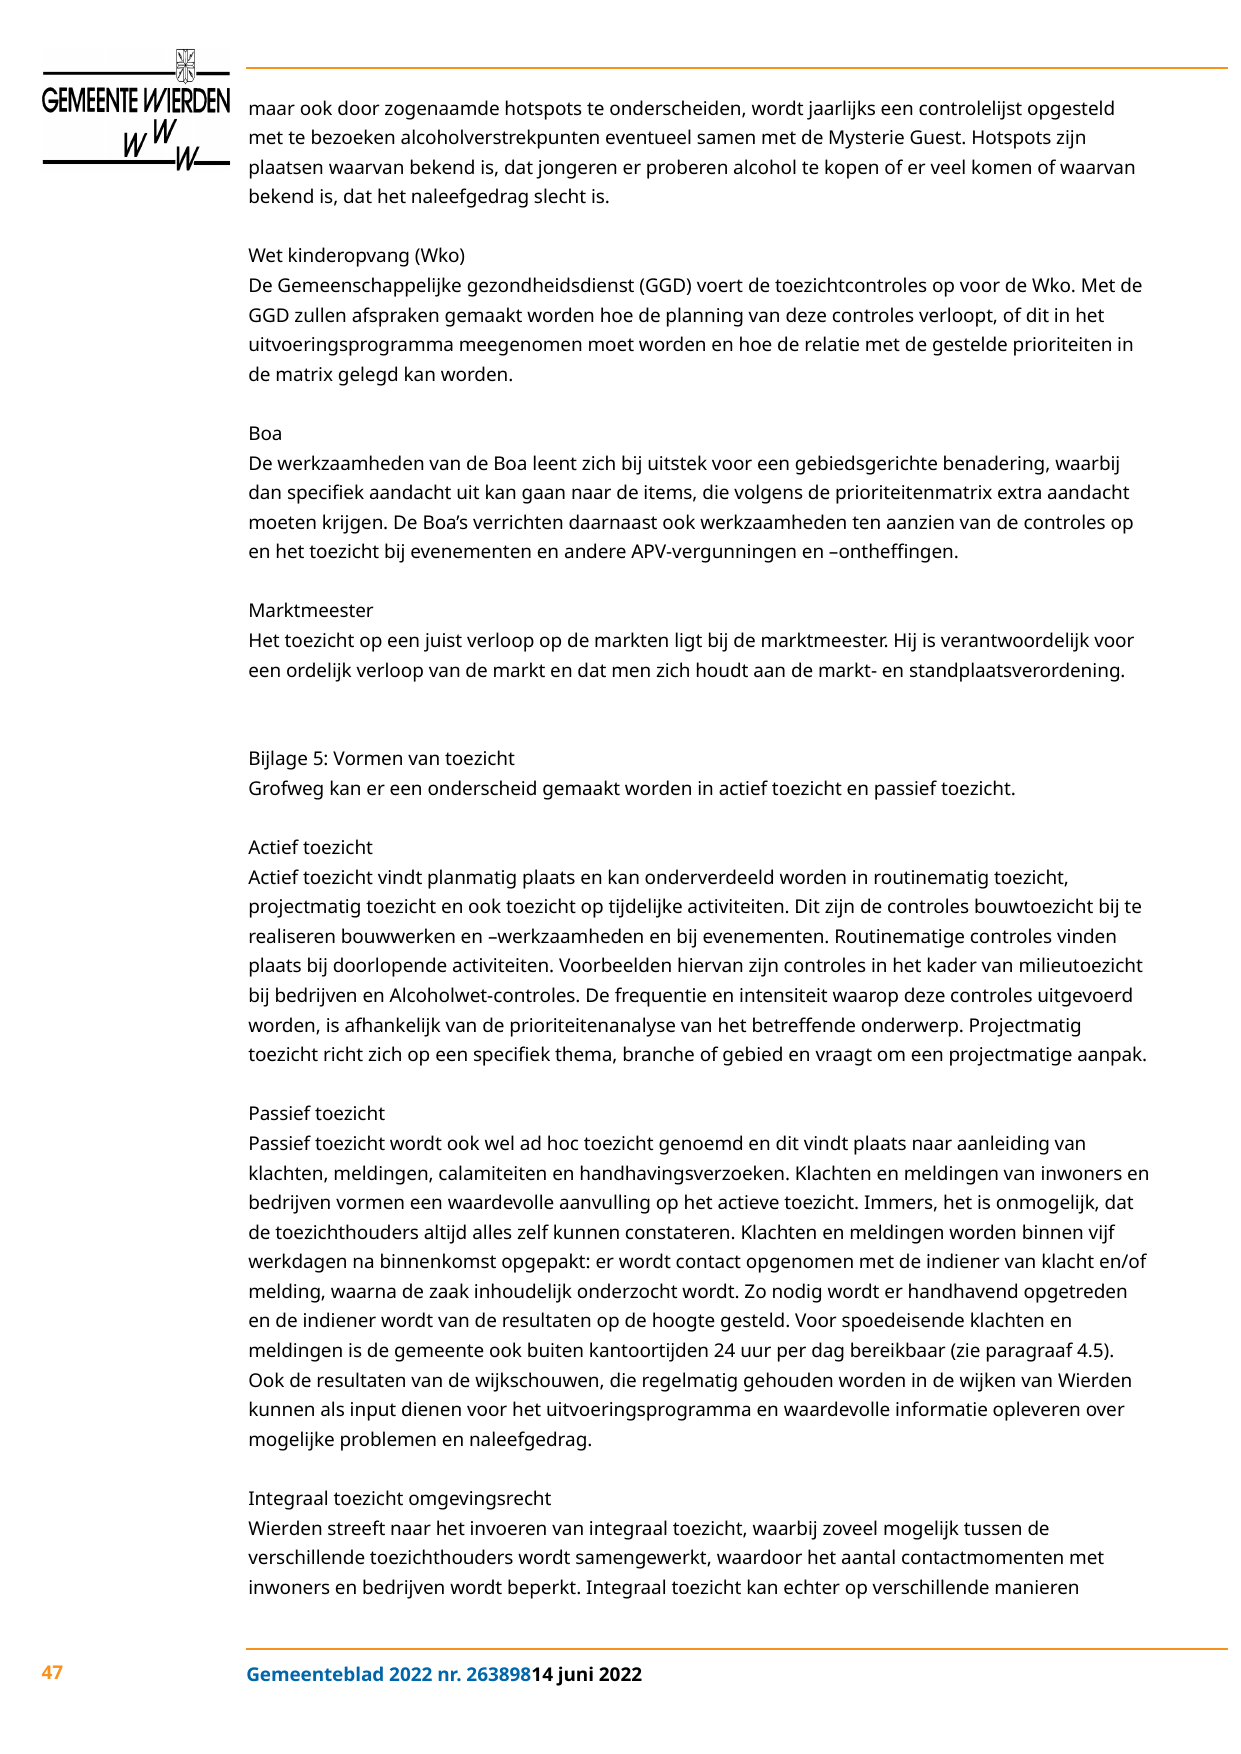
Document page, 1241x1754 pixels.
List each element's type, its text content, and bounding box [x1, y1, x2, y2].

text Passief toezicht wordt ook wel ad hoc toezicht genoemd en dit vindt plaats naar aanleiding van klachten, meldingen, calamiteiten en handhavingsverzoeken. Klachten en meldingen van inwoners en bedrijven vormen een waardevolle aanvulling op het actieve toezicht. Immers, het is onmogelijk, dat de toezichthouders altijd alles zelf kunnen constateren. Klachten en meldingen worden binnen vijf werkdagen na binnenkomst opgepakt: er wordt contact opgenomen met de indiener van klacht en/of melding, waarna de zaak inhoudelijk onderzocht wordt. Zo nodig wordt er handhavend opgetreden en de indiener wordt van de resultaten op de hoogte gesteld. Voor spoedeisende klachten en meldingen is de gemeente ook buiten kantoortijden 24 uur per dag bereikbaar (zie paragraaf 4.5). Ook de resultaten van de wijkschouwen, die regelmatig gehouden worden in de wijken van Wierden kunnen als input dienen voor het uitvoeringsprogramma en waardevolle informatie opleveren over mogelijke problemen en naleefgedrag. [248, 1130, 1152, 1452]
text De werkzaamheden van de Boa leent zich bij uitstek voor een gebiedsgerichte benadering, waarbij dan specifiek aandacht uit kan gaan naar de items, die volgens de prioriteitenmatrix extra aandacht moeten krijgen. De Boa’s verrichten daarnaast ook werkzaamheden ten aanzien van de controles op en het toezicht bij evenementen en andere APV-vergunningen en –ontheffingen. [248, 450, 1152, 564]
text Grofweg kan er een onderscheid gemaakt worden in actief toezicht en passief toezicht. [248, 775, 1152, 801]
text Passief toezicht [248, 1101, 1152, 1126]
text De Gemeenschappelijke gezondheidsdienst (GGD) voert de toezichtcontroles op voor de Wko. Met de GGD zullen afspraken gemaakt worden hoe de planning van deze controles verloopt, of dit in het uitvoeringsprogramma meegenomen moet worden en hoe de relatie met de gestelde prioriteiten in de matrix gelegd kan worden. [248, 272, 1152, 387]
text Het toezicht op een juist verloop op de markten ligt bij de marktmeester. Hij is verantwoordelijk voor een ordelijk verloop van de markt en dat men zich houdt aan de markt- en standplaatsverordening. [248, 627, 1152, 683]
text Actief toezicht vindt planmatig plaats en kan onderverdeeld worden in routinematig toezicht, projectmatig toezicht en ook toezicht op tijdelijke activiteiten. Dit zijn de controles bouwtoezicht bij te realiseren bouwwerken en –werkzaamheden en bij evenementen. Routinematige controles vinden plaats bij doorlopende activiteiten. Voorbeelden hiervan zijn controles in het kader van milieutoezicht bij bedrijven en Alcoholwet-controles. De frequentie en intensiteit waarop deze controles uitgevoerd worden, is afhankelijk van de prioriteitenanalyse van het betreffende onderwerp. Projectmatig toezicht richt zich op een specifiek thema, branche of gebied en vraagt om een projectmatige aanpak. [248, 864, 1152, 1067]
text Wet kinderopvang (Wko) [248, 243, 1152, 268]
text Bijlage 5: Vormen van toezicht [248, 746, 1152, 771]
text Wierden streeft naar het invoeren van integraal toezicht, waarbij zoveel mogelijk tussen de verschillende toezichthouders wordt samengewerkt, waardoor het aantal contactmomenten met inwoners en bedrijven wordt beperkt. Integraal toezicht kan echter op verschillende manieren [248, 1515, 1152, 1600]
text maar ook door zogenaamde hotspots te onderscheiden, wordt jaarlijks een controlelijst opgesteld met te bezoeken alcoholverstrekpunten eventueel samen met de Mysterie Guest. Hotspots zijn plaatsen waarvan bekend is, dat jongeren er proberen alcohol te kopen of er veel komen of waarvan bekend is, dat het naleefgedrag slecht is. [248, 95, 1152, 209]
text Actief toezicht [248, 834, 1152, 860]
text Integraal toezicht omgevingsrecht [248, 1485, 1152, 1511]
text Boa [248, 420, 1152, 446]
text Marktmeester [248, 598, 1152, 623]
picture [41, 47, 231, 172]
